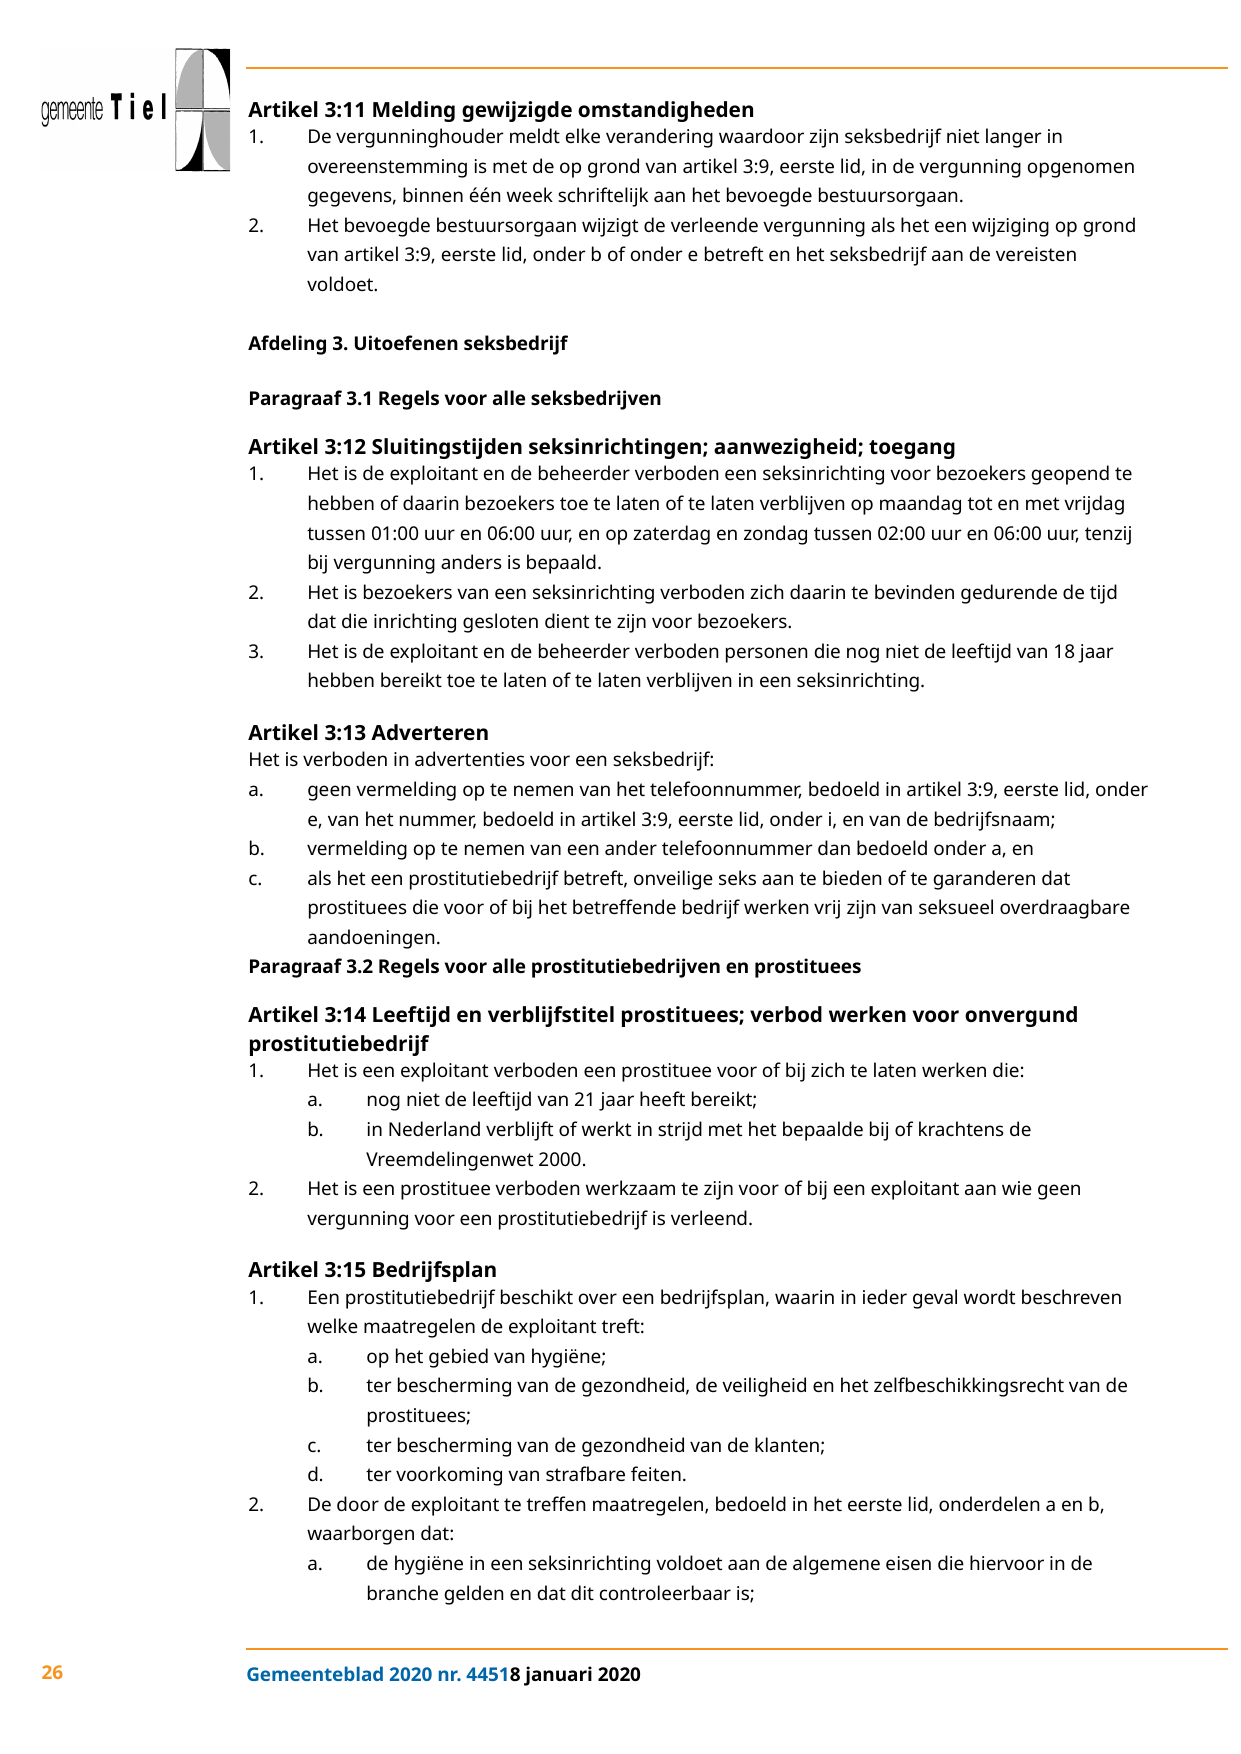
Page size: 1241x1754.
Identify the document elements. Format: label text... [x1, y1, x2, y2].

list ter bescherming van de gezondheid, de veiligheid en het zelfbeschikkingsrecht van de prostituees; [307, 1373, 1152, 1428]
list geen vermelding op te nemen van het telefoonnummer, bedoeld in artikel 3:9, eerste lid, onder e, van het nummer, bedoeld in artikel 3:9, eerste lid, onder i, en van de bedrijfsnaam; [248, 776, 1152, 831]
list de hygiëne in een seksinrichting voldoet aan de algemene eisen die hiervoor in de branche gelden en dat dit controleerbaar is; [307, 1550, 1152, 1605]
text Artikel 3:11 Melding gewijzigde omstandigheden [248, 95, 1152, 123]
list Het is een prostituee verboden werkzaam te zijn voor of bij een exploitant aan wie geen vergunning voor een prostitutiebedrijf is verleend. [248, 1175, 1152, 1231]
list De door de exploitant te treffen maatregelen, bedoeld in het eerste lid, onderdelen a en b, waarborgen dat: [248, 1491, 1152, 1546]
list Een prostitutiebedrijf beschikt over een bedrijfsplan, waarin in ieder geval wordt beschreven welke maatregelen de exploitant treft: [248, 1284, 1152, 1339]
list nog niet de leeftijd van 21 jaar heeft bereikt; [307, 1087, 1152, 1112]
list Het is de exploitant en de beheerder verboden een seksinrichting voor bezoekers geopend te hebben of daarin bezoekers toe te laten of te laten verblijven op maandag tot en met vrijdag tussen 01:00 uur en 06:00 uur, en op zaterdag en zondag tussen 02:00 uur en 06:00 uur, tenzij bij vergunning anders is bepaald. [248, 461, 1152, 575]
text Artikel 3:15 Bedrijfsplan [248, 1255, 1152, 1284]
list Het bevoegde bestuursorgaan wijzigt de verleende vergunning als het een wijziging op grond van artikel 3:9, eerste lid, onder b of onder e betreft en het seksbedrijf aan de vereisten voldoet. [248, 212, 1152, 297]
list op het gebied van hygiëne; [307, 1343, 1152, 1369]
picture [41, 47, 231, 172]
text Artikel 3:12 Sluitingstijden seksinrichtingen; aanwezigheid; toegang [248, 432, 1152, 461]
text Paragraaf 3.2 Regels voor alle prostitutiebedrijven en prostituees [248, 954, 1152, 979]
text Artikel 3:14 Leeftijd en verblijfstitel prostituees; verbod werken voor onvergund prostitutiebedrijf [248, 1000, 1152, 1057]
list ter voorkoming van strafbare feiten. [307, 1461, 1152, 1487]
list Het is de exploitant en de beheerder verboden personen die nog niet de leeftijd van 18 jaar hebben bereikt toe te laten of te laten verblijven in een seksinrichting. [248, 638, 1152, 693]
list als het een prostitutiebedrijf betreft, onveilige seks aan te bieden of te garanderen dat prostituees die voor of bij het betreffende bedrijf werken vrij zijn van seksueel overdraagbare aandoeningen. [248, 865, 1152, 950]
text Het is verboden in advertenties voor een seksbedrijf: [248, 747, 1152, 772]
text Artikel 3:13 Adverteren [248, 718, 1152, 747]
list in Nederland verblijft of werkt in strijd met het bepaalde bij of krachtens de Vreemdelingenwet 2000. [307, 1116, 1152, 1172]
list ter bescherming van de gezondheid van de klanten; [307, 1432, 1152, 1457]
list vermelding op te nemen van een ander telefoonnummer dan bedoeld onder a, en [248, 835, 1152, 861]
list Het is een exploitant verboden een prostituee voor of bij zich te laten werken die: [248, 1057, 1152, 1083]
list De vergunninghouder meldt elke verandering waardoor zijn seksbedrijf niet langer in overeenstemming is met de op grond van artikel 3:9, eerste lid, in de vergunning opgenomen gegevens, binnen één week schriftelijk aan het bevoegde bestuursorgaan. [248, 123, 1152, 208]
text Afdeling 3. Uitoefenen seksbedrijf [248, 330, 1152, 356]
text Paragraaf 3.1 Regels voor alle seksbedrijven [248, 386, 1152, 411]
list Het is bezoekers van een seksinrichting verboden zich daarin te bevinden gedurende de tijd dat die inrichting gesloten dient te zijn voor bezoekers. [248, 579, 1152, 634]
